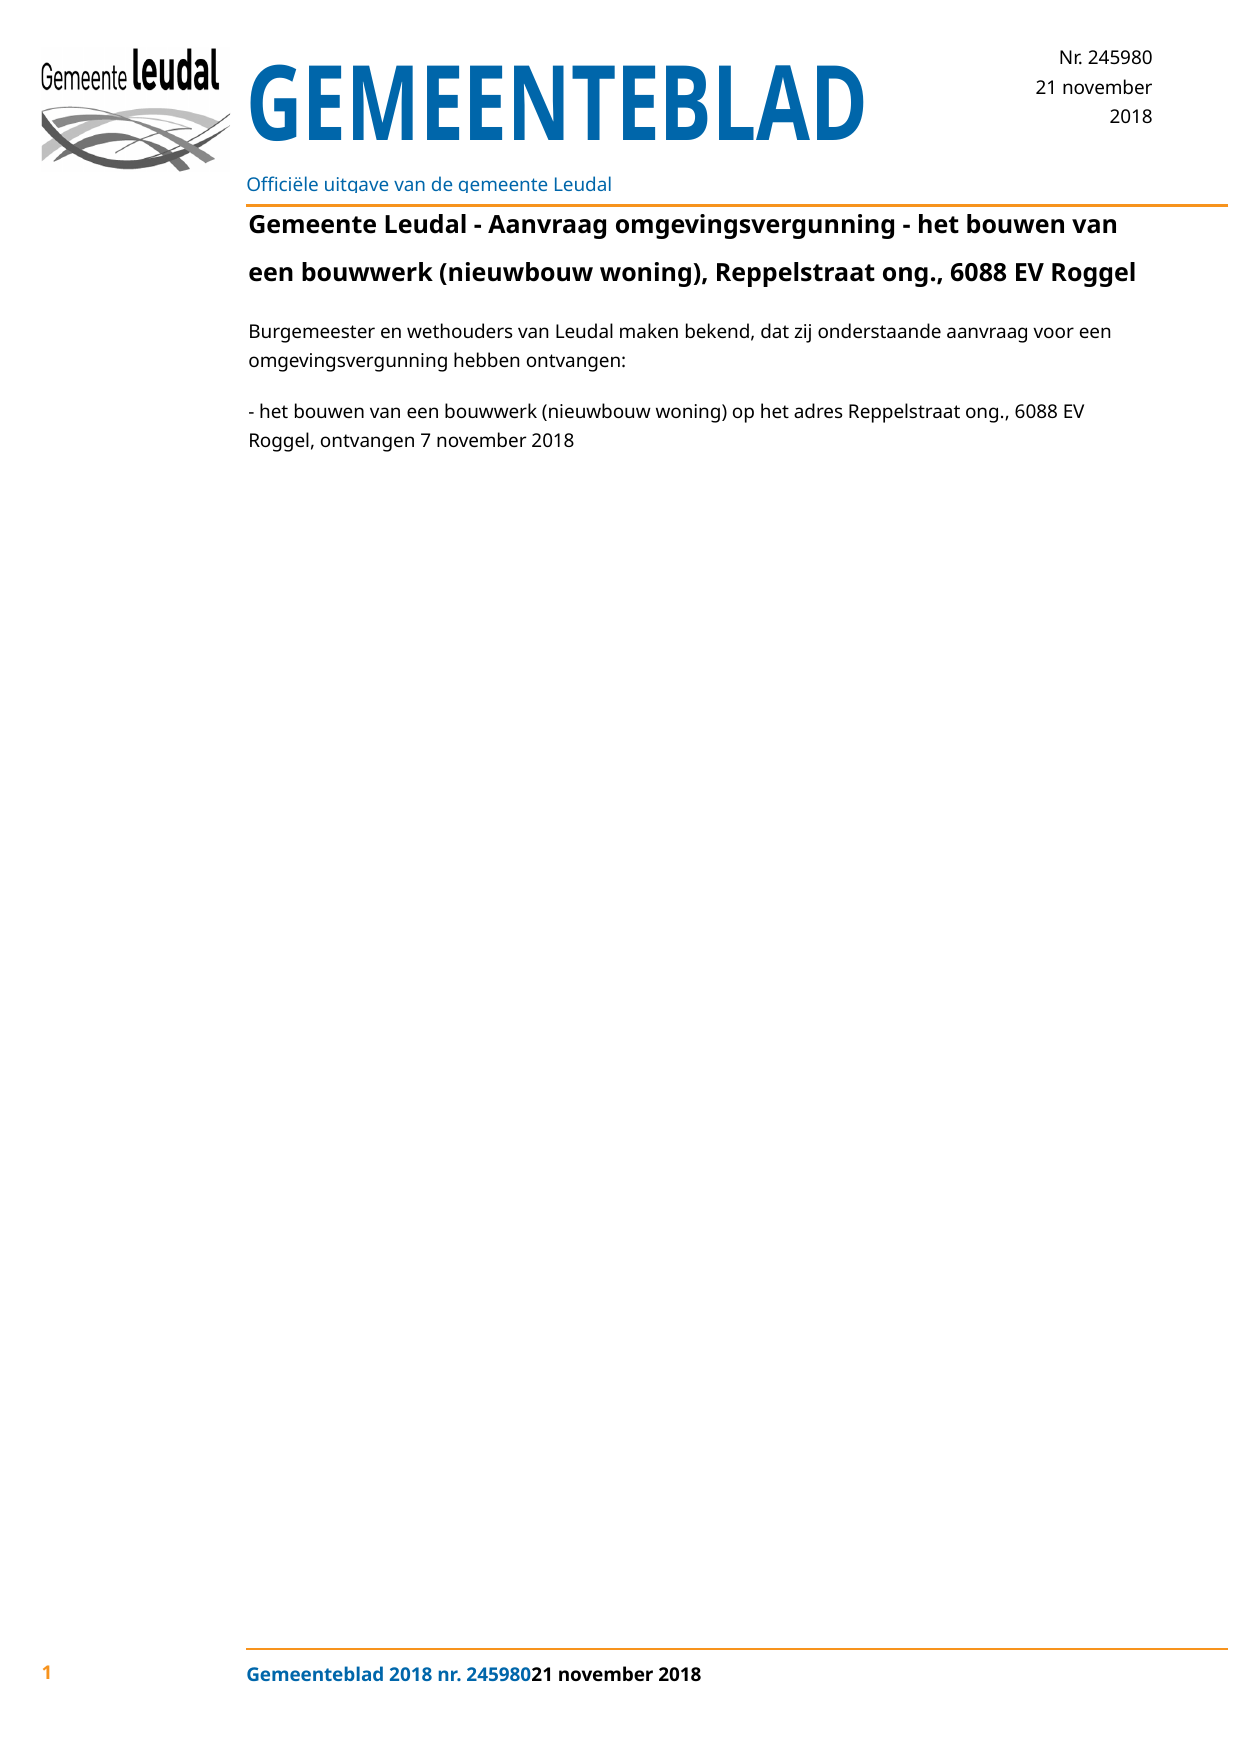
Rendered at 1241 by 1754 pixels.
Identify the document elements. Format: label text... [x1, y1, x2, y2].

text Gemeente Leudal - Aanvraag omgevingsvergunning - het bouwen van een bouwwerk (nieuwbouw woning), Reppelstraat ong., 6088 EV Roggel [248, 207, 1152, 288]
text Burgemeester en wethouders van Leudal maken bekend, dat zij onderstaande aanvraag voor een omgevingsvergunning hebben ontvangen: [248, 318, 1152, 373]
text - het bouwen van een bouwwerk (nieuwbouw woning) op het adres Reppelstraat ong., 6088 EV Roggel, ontvangen 7 november 2018 [248, 398, 1152, 453]
picture [41, 47, 231, 172]
